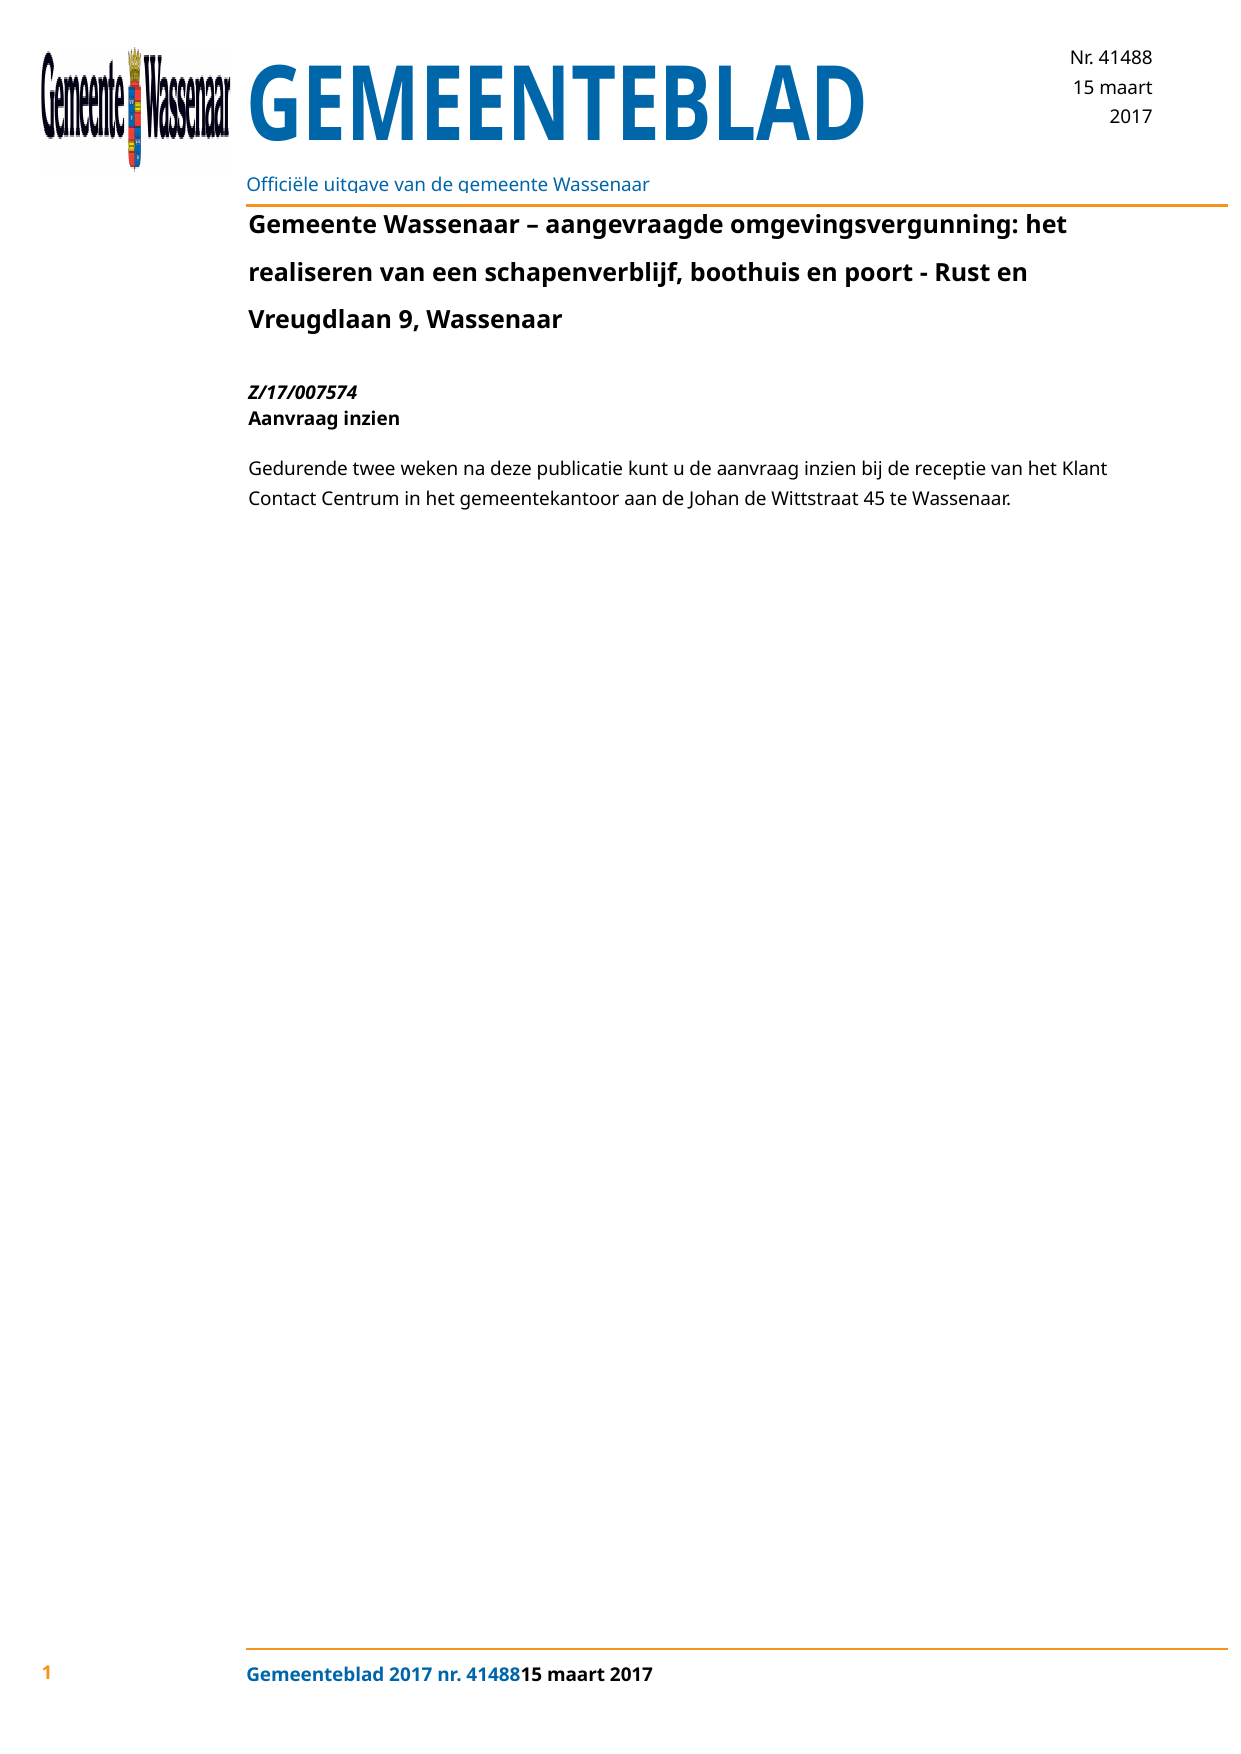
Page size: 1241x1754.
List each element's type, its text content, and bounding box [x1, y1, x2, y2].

picture [41, 47, 231, 172]
text Gemeente Wassenaar – aangevraagde omgevingsvergunning: het realiseren van een schapenverblijf, boothuis en poort - Rust en Vreugdlaan 9, Wassenaar [248, 207, 1152, 336]
text Z/17/007574 [248, 379, 1152, 405]
text Gedurende twee weken na deze publicatie kunt u de aanvraag inzien bij de receptie van het Klant Contact Centrum in het gemeentekantoor aan de Johan de Wittstraat 45 te Wassenaar. [248, 455, 1152, 511]
text Aanvraag inzien [248, 405, 1152, 431]
